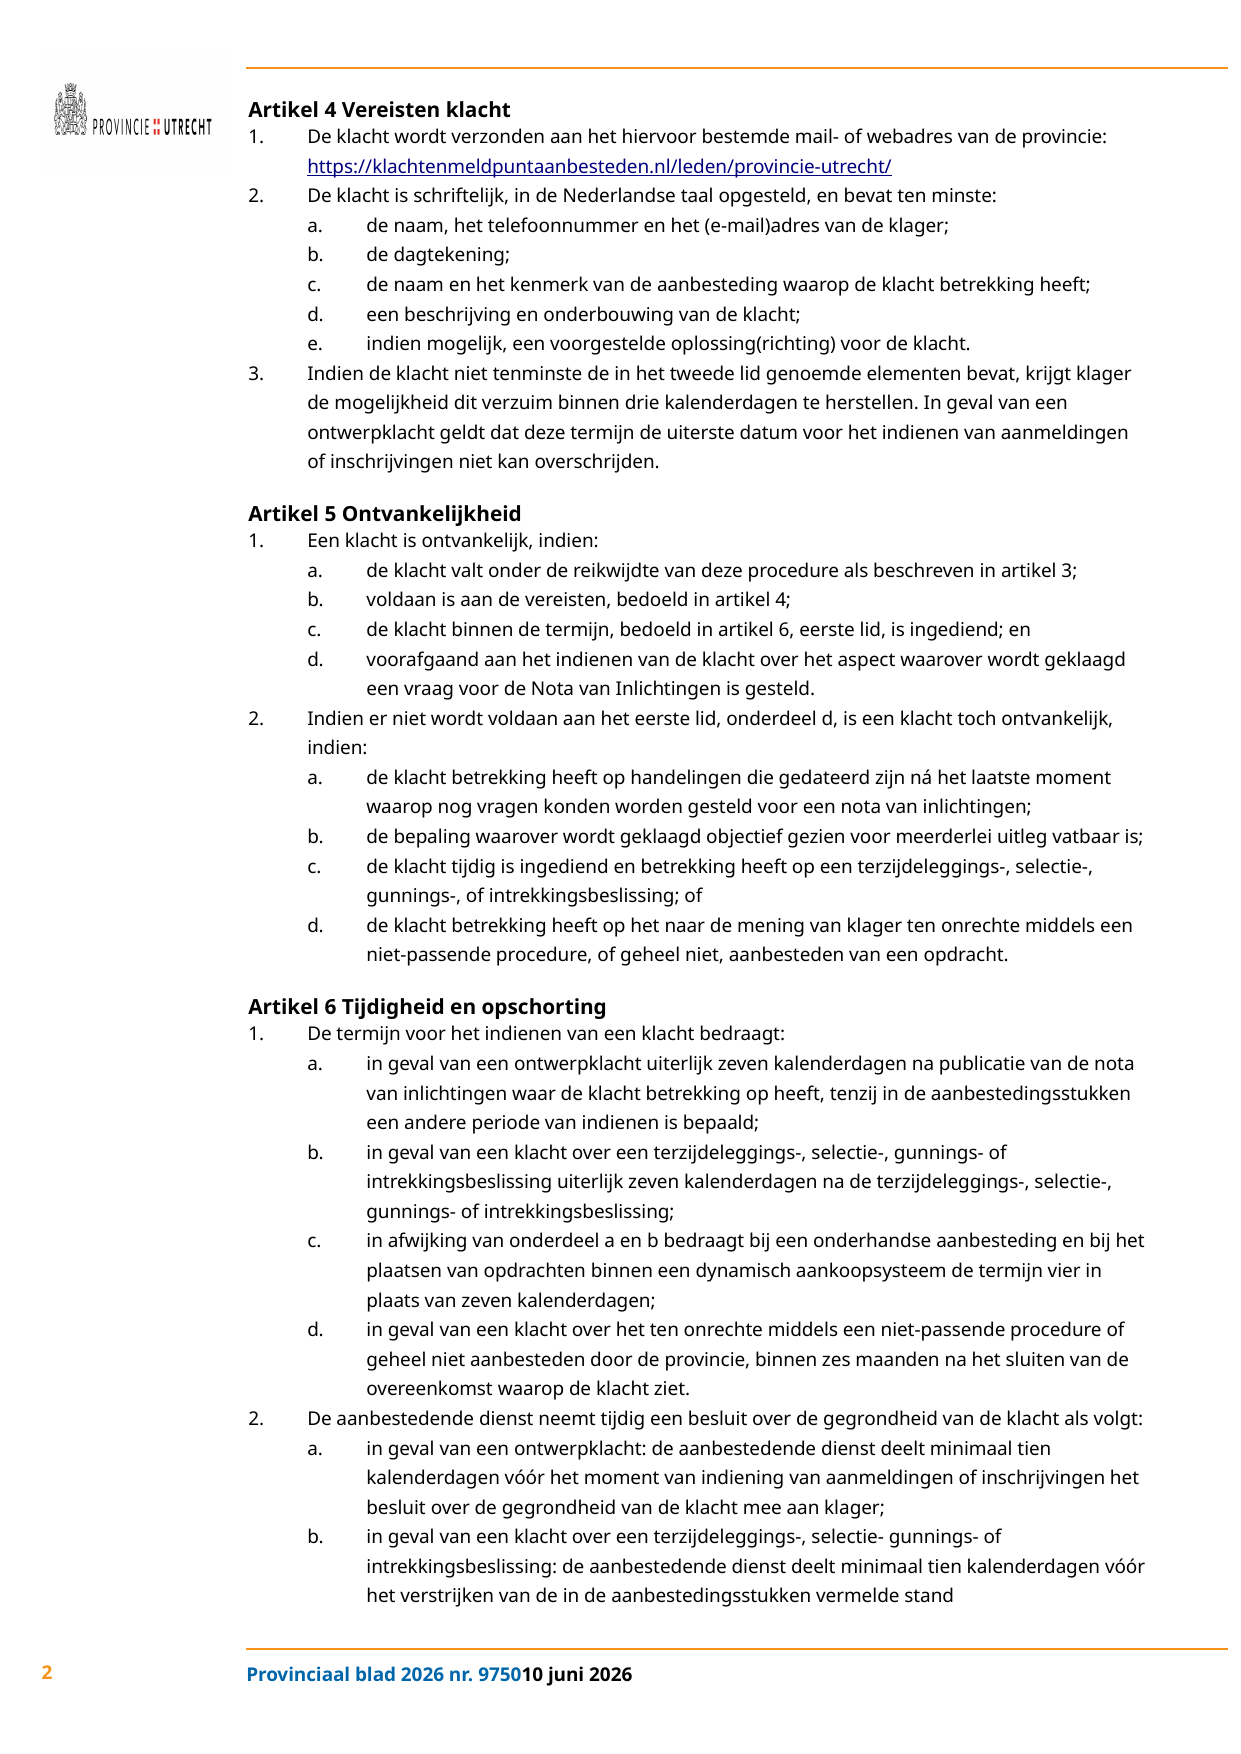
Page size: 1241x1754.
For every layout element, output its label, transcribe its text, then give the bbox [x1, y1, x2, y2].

list in geval van een ontwerpklacht: de aanbestedende dienst deelt minimaal tien kalenderdagen vóór het moment van indiening van aanmeldingen of inschrijvingen het besluit over de gegrondheid van de klacht mee aan klager; [307, 1435, 1152, 1519]
list de klacht betrekking heeft op handelingen die gedateerd zijn ná het laatste moment waarop nog vragen konden worden gesteld voor een nota van inlichtingen; [307, 764, 1152, 819]
text Artikel 4 Vereisten klacht [248, 95, 1152, 123]
list de naam, het telefoonnummer en het (e-mail)adres van de klager; [307, 212, 1152, 238]
list de klacht tijdig is ingediend en betrekking heeft op een terzijdeleggings-, selectie-, gunnings-, of intrekkingsbeslissing; of [307, 853, 1152, 908]
list de dagtekening; [307, 242, 1152, 267]
list in geval van een klacht over een terzijdeleggings-, selectie-, gunnings- of intrekkingsbeslissing uiterlijk zeven kalenderdagen na de terzijdeleggings-, selectie-, gunnings- of intrekkingsbeslissing; [307, 1139, 1152, 1224]
list voorafgaand aan het indienen van de klacht over het aspect waarover wordt geklaagd een vraag voor de Nota van Inlichtingen is gesteld. [307, 646, 1152, 701]
list in geval van een klacht over een terzijdeleggings-, selectie- gunnings- of intrekkingsbeslissing: de aanbestedende dienst deelt minimaal tien kalenderdagen vóór het verstrijken van de in de aanbestedingsstukken vermelde stand [307, 1523, 1152, 1608]
list de naam en het kenmerk van de aanbesteding waarop de klacht betrekking heeft; [307, 271, 1152, 297]
list Indien er niet wordt voldaan aan het eerste lid, onderdeel d, is een klacht toch ontvankelijk, indien: [248, 705, 1152, 760]
list indien mogelijk, een voorgestelde oplossing(richting) voor de klacht. [307, 330, 1152, 356]
list in geval van een ontwerpklacht uiterlijk zeven kalenderdagen na publicatie van de nota van inlichtingen waar de klacht betrekking op heeft, tenzij in de aanbestedingsstukken een andere periode van indienen is bepaald; [307, 1050, 1152, 1135]
list De termijn voor het indienen van een klacht bedraagt: [248, 1021, 1152, 1046]
list een beschrijving en onderbouwing van de klacht; [307, 301, 1152, 326]
text Artikel 6 Tijdigheid en opschorting [248, 992, 1152, 1021]
list de bepaling waarover wordt geklaagd objectief gezien voor meerderlei uitleg vatbaar is; [307, 823, 1152, 849]
list Een klacht is ontvankelijk, indien: [248, 527, 1152, 553]
list in afwijking van onderdeel a en b bedraagt bij een onderhandse aanbesteding en bij het plaatsen van opdrachten binnen een dynamisch aankoopsysteem de termijn vier in plaats van zeven kalenderdagen; [307, 1228, 1152, 1312]
list De klacht wordt verzonden aan het hiervoor bestemde mail- of webadres van de provincie: https://klachtenmeldpuntaanbesteden.nl/leden/provincie-utrecht/ [248, 123, 1152, 178]
list in geval van een klacht over het ten onrechte middels een niet-passende procedure of geheel niet aanbesteden door de provincie, binnen zes maanden na het sluiten van de overeenkomst waarop de klacht ziet. [307, 1316, 1152, 1401]
list de klacht binnen de termijn, bedoeld in artikel 6, eerste lid, is ingediend; en [307, 616, 1152, 642]
list Indien de klacht niet tenminste de in het tweede lid genoemde elementen bevat, krijgt klager de mogelijkheid dit verzuim binnen drie kalenderdagen te herstellen. In geval van een ontwerpklacht geldt dat deze termijn de uiterste datum voor het indienen van aanmeldingen of inschrijvingen niet kan overschrijden. [248, 360, 1152, 474]
list de klacht betrekking heeft op het naar de mening van klager ten onrechte middels een niet-passende procedure, of geheel niet, aanbesteden van een opdracht. [307, 912, 1152, 967]
list De aanbestedende dienst neemt tijdig een besluit over de gegrondheid van de klacht als volgt: [248, 1405, 1152, 1431]
picture [41, 47, 231, 172]
text Artikel 5 Ontvankelijkheid [248, 499, 1152, 527]
list voldaan is aan de vereisten, bedoeld in artikel 4; [307, 587, 1152, 612]
list de klacht valt onder de reikwijdte van deze procedure als beschreven in artikel 3; [307, 557, 1152, 583]
list De klacht is schriftelijk, in de Nederlandse taal opgesteld, en bevat ten minste: [248, 182, 1152, 208]
